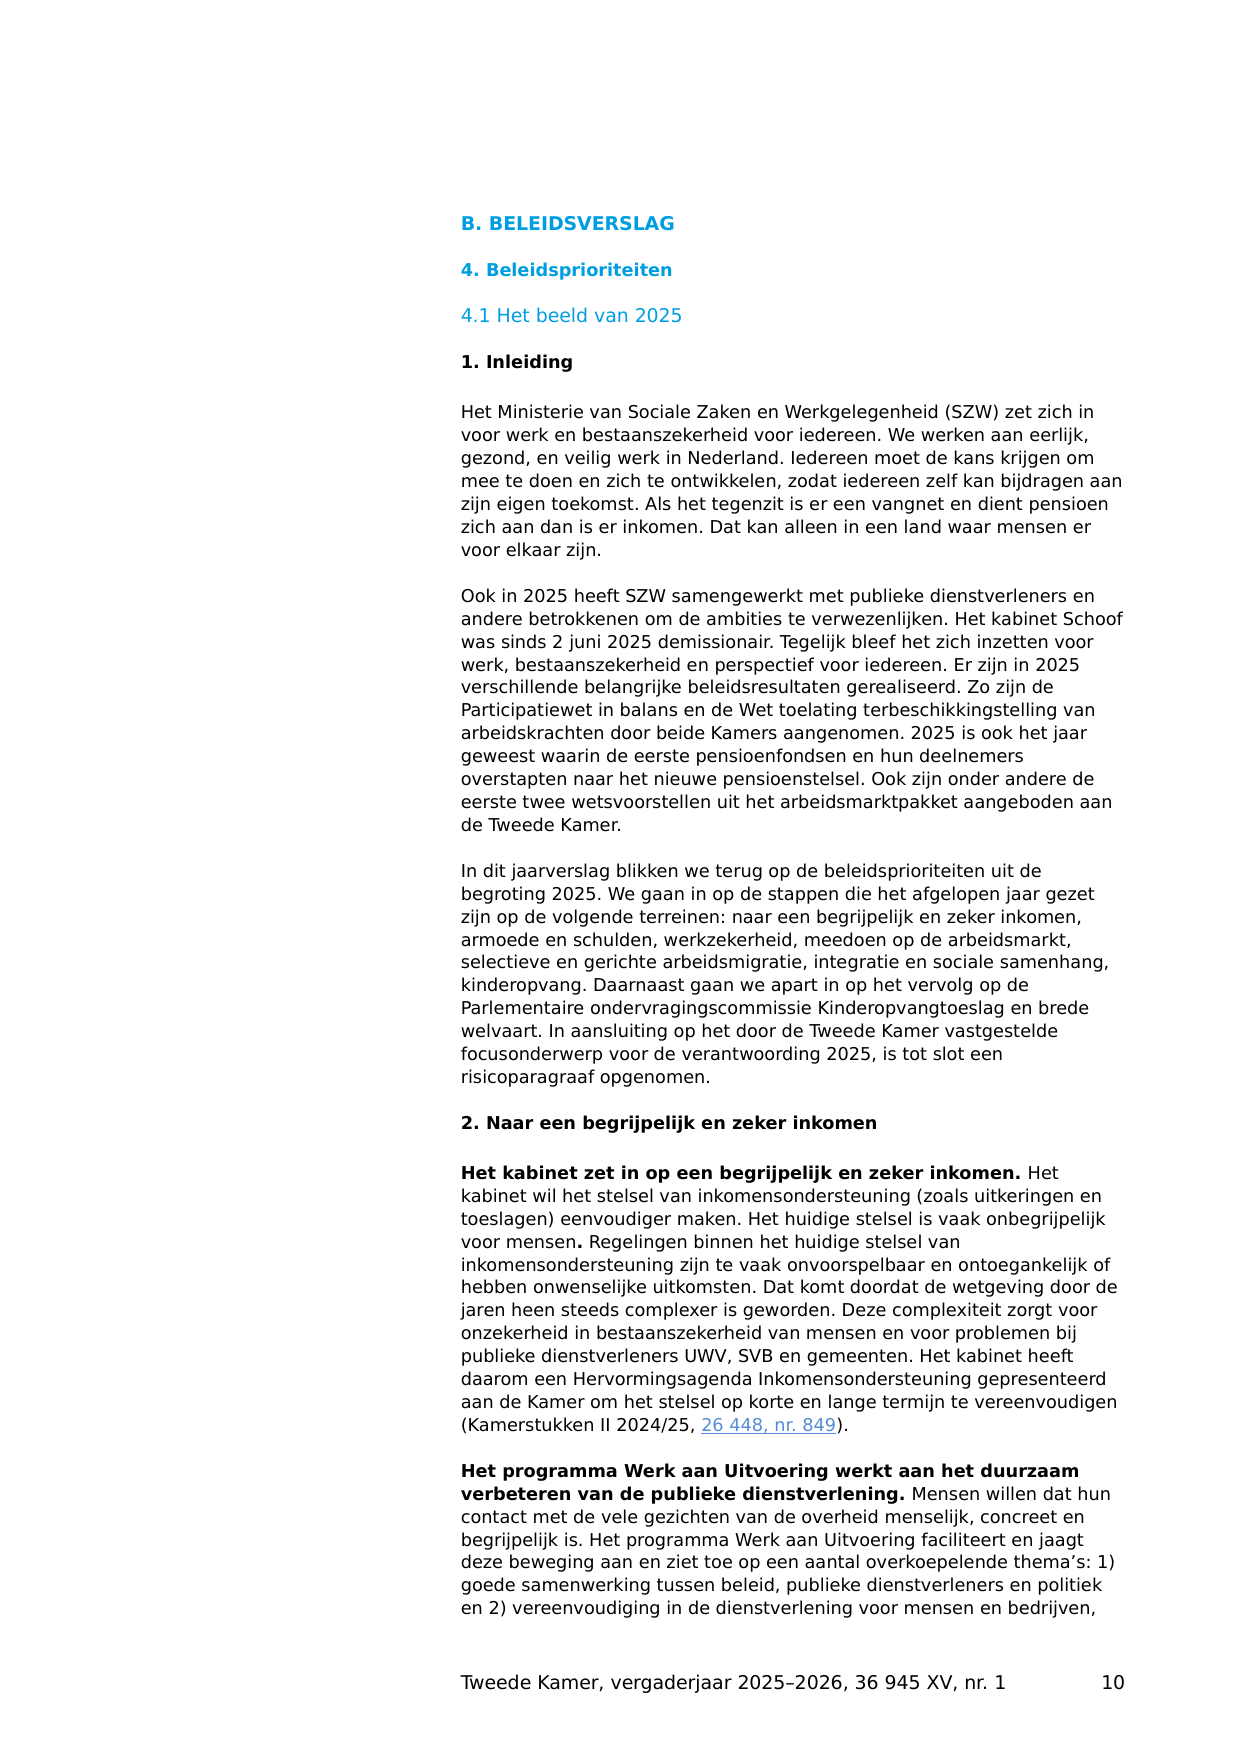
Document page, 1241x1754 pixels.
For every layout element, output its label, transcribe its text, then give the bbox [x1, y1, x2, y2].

text 1. Inleiding [461, 351, 1125, 373]
text Het Ministerie van Sociale Zaken en Werkgelegenheid (SZW) zet zich in voor werk en bestaanszekerheid voor iedereen. We werken aan eerlijk, gezond, en veilig werk in Nederland. Iedereen moet de kans krijgen om mee te doen en zich te ontwikkelen, zodat iedereen zelf kan bijdragen aan zijn eigen toekomst. Als het tegenzit is er een vangnet en dient pensioen zich aan dan is er inkomen. Dat kan alleen in een land waar mensen er voor elkaar zijn. [461, 401, 1125, 561]
title 4.1 Het beeld van 2025 [461, 305, 1125, 327]
title 4. Beleidsprioriteiten [461, 258, 1125, 281]
text Het programma Werk aan Uitvoering werkt aan het duurzaam verbeteren van de publieke dienstverlening. Mensen willen dat hun contact met de vele gezichten van de overheid menselijk, concreet en begrijpelijk is. Het programma Werk aan Uitvoering faciliteert en jaagt deze beweging aan en ziet toe op een aantal overkoepelende thema’s: 1) goede samenwerking tussen beleid, publieke dienstverleners en politiek en 2) vereenvoudiging in de dienstverlening voor mensen en bedrijven, [461, 1459, 1125, 1619]
title B. Beleidsverslag [461, 213, 1125, 235]
text In dit jaarverslag blikken we terug op de beleidsprioriteiten uit de begroting 2025. We gaan in op de stappen die het afgelopen jaar gezet zijn op de volgende terreinen: naar een begrijpelijk en zeker inkomen, armoede en schulden, werkzekerheid, meedoen op de arbeidsmarkt, selectieve en gerichte arbeidsmigratie, integratie en sociale samenhang, kinderopvang. Daarnaast gaan we apart in op het vervolg op de Parlementaire ondervragingscommissie Kinderopvangtoeslag en brede welvaart. In aansluiting op het door de Tweede Kamer vastgestelde focusonderwerp voor de verantwoording 2025, is tot slot een risicoparagraaf opgenomen. [461, 859, 1125, 1088]
text Ook in 2025 heeft SZW samengewerkt met publieke dienstverleners en andere betrokkenen om de ambities te verwezenlijken. Het kabinet Schoof was sinds 2 juni 2025 demissionair. Tegelijk bleef het zich inzetten voor werk, bestaanszekerheid en perspectief voor iedereen. Er zijn in 2025 verschillende belangrijke beleidsresultaten gerealiseerd. Zo zijn de Participatiewet in balans en de Wet toelating terbeschikkingstelling van arbeidskrachten door beide Kamers aangenomen. 2025 is ook het jaar geweest waarin de eerste pensioenfondsen en hun deelnemers overstapten naar het nieuwe pensioenstelsel. Ook zijn onder andere de eerste twee wetsvoorstellen uit het arbeidsmarktpakket aangeboden aan de Tweede Kamer. [461, 584, 1125, 836]
text 2. Naar een begrijpelijk en zeker inkomen [461, 1111, 1125, 1134]
text Het kabinet zet in op een begrijpelijk en zeker inkomen. Het kabinet wil het stelsel van inkomensondersteuning (zoals uitkeringen en toeslagen) eenvoudiger maken. Het huidige stelsel is vaak onbegrijpelijk voor mensen. Regelingen binnen het huidige stelsel van inkomensondersteuning zijn te vaak onvoorspelbaar en ontoegankelijk of hebben onwenselijke uitkomsten. Dat komt doordat de wetgeving door de jaren heen steeds complexer is geworden. Deze complexiteit zorgt voor onzekerheid in bestaanszekerheid van mensen en voor problemen bij publieke dienstverleners UWV, SVB en gemeenten. Het kabinet heeft daarom een Hervormingsagenda Inkomensondersteuning gepresenteerd aan de Kamer om het stelsel op korte en lange termijn te vereenvoudigen (Kamerstukken II 2024/25, 26 448, nr. 849). [461, 1161, 1125, 1436]
